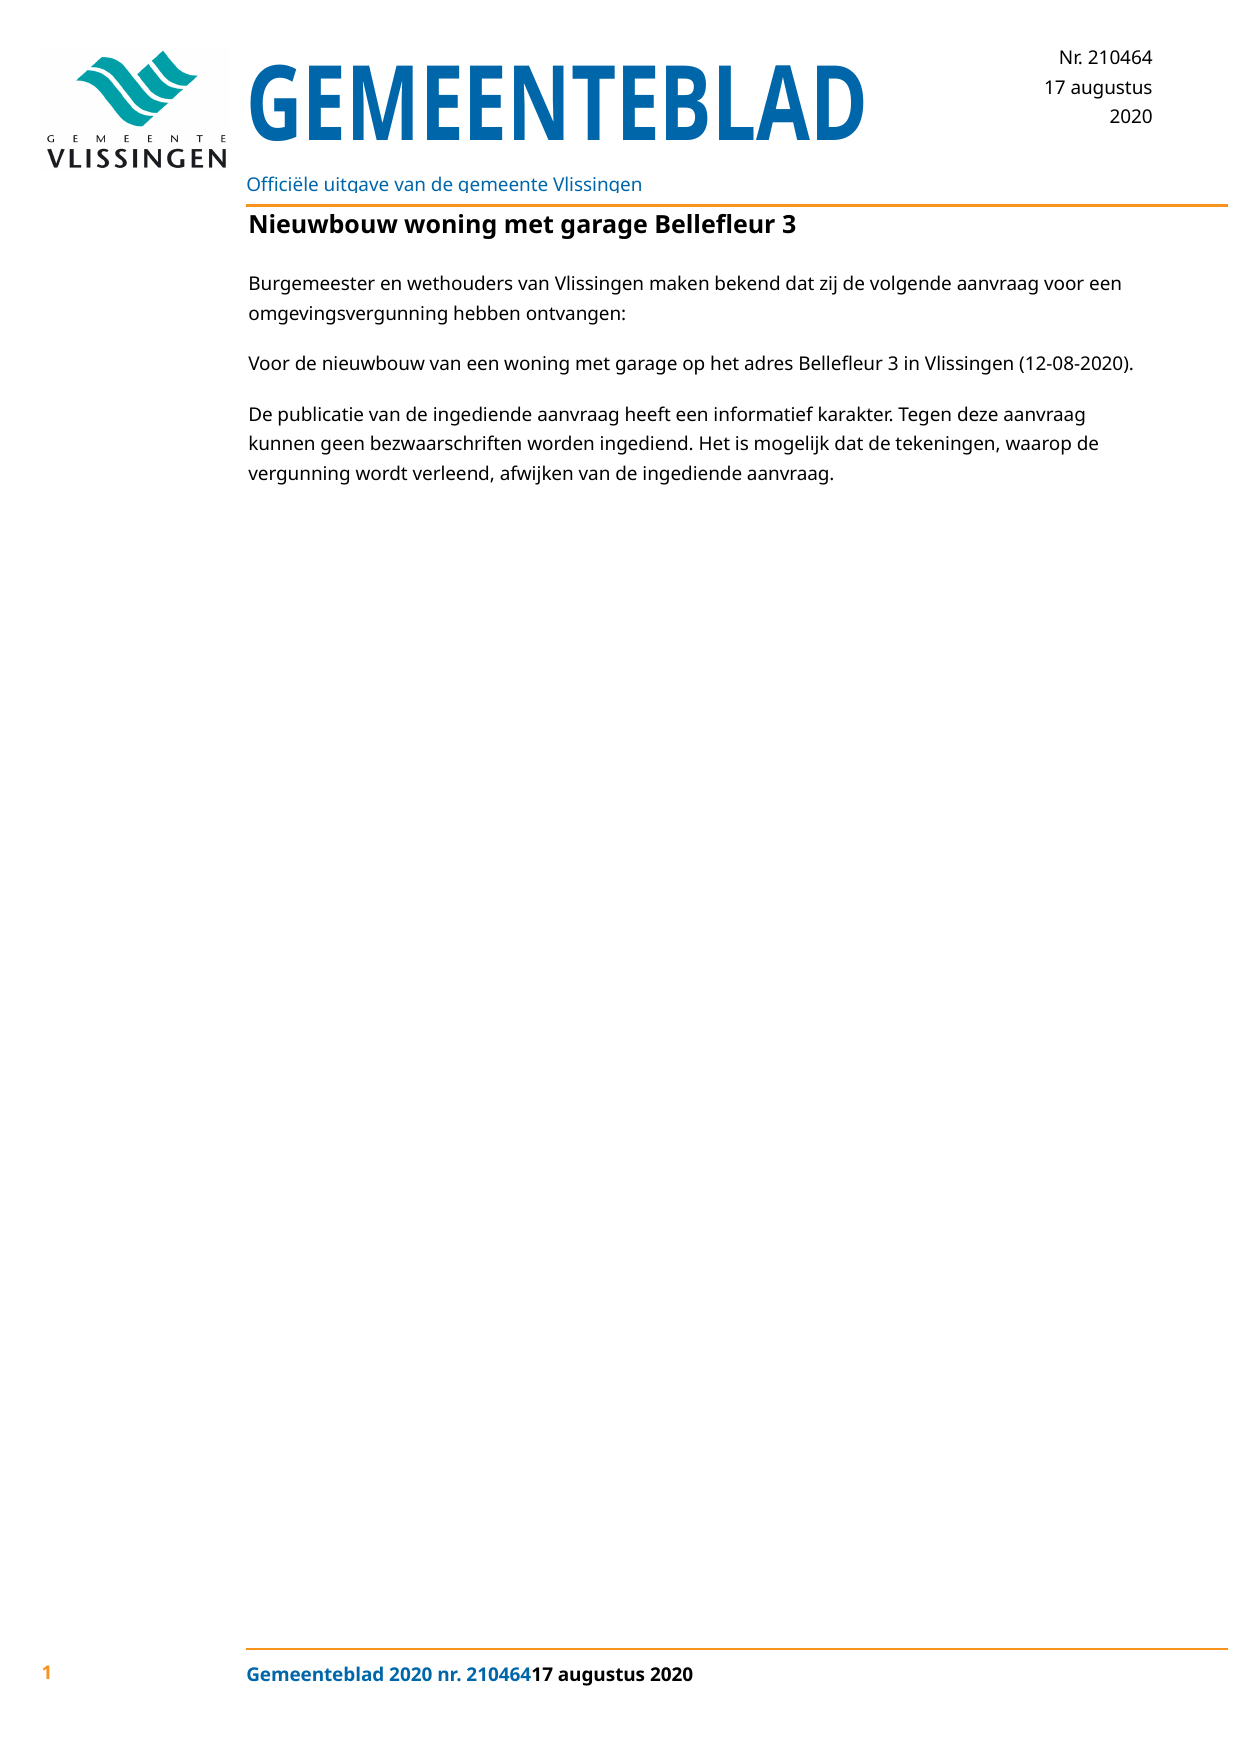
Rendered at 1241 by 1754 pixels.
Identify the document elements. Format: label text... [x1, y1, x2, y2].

text Burgemeester en wethouders van Vlissingen maken bekend dat zij de volgende aanvraag voor een omgevingsvergunning hebben ontvangen: [248, 270, 1152, 326]
picture [41, 47, 231, 172]
text Voor de nieuwbouw van een woning met garage op het adres Bellefleur 3 in Vlissingen (12-08-2020). [248, 350, 1152, 376]
text Nieuwbouw woning met garage Bellefleur 3 [248, 207, 1152, 241]
text De publicatie van de ingediende aanvraag heeft een informatief karakter. Tegen deze aanvraag kunnen geen bezwaarschriften worden ingediend. Het is mogelijk dat de tekeningen, waarop de vergunning wordt verleend, afwijken van de ingediende aanvraag. [248, 401, 1152, 486]
